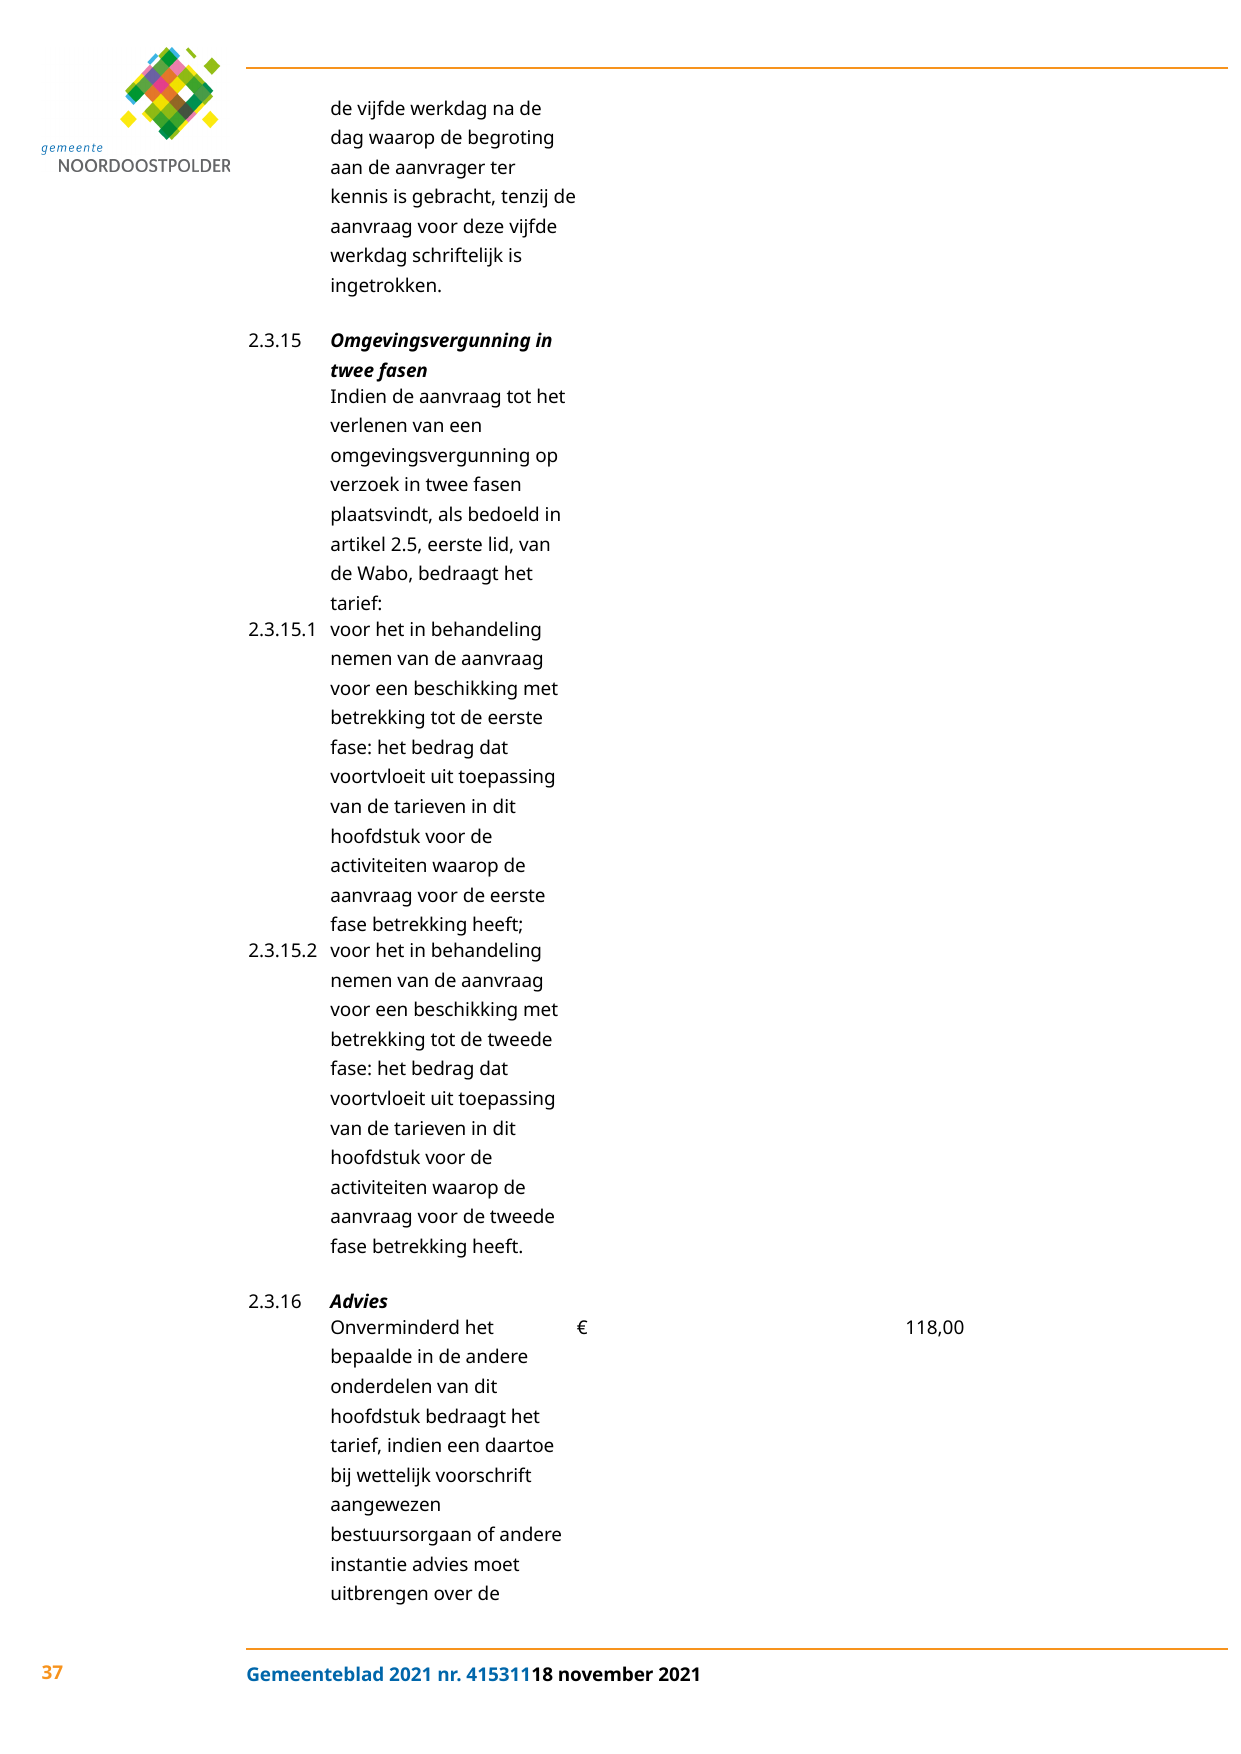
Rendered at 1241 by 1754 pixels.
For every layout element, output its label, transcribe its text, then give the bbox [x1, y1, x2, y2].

table_cell Advies [330, 1289, 577, 1314]
table_cell [577, 95, 905, 328]
table_cell [905, 616, 1069, 937]
table_cell 118,00 [905, 1314, 1069, 1606]
table_cell voor het in behandeling nemen van de aanvraag voor een beschikking met betrekking tot de eerste fase: het bedrag dat voortvloeit uit toepassing van de tarieven in dit hoofdstuk voor de activiteiten waarop de aanvraag voor de eerste fase betrekking heeft; [330, 616, 577, 937]
table_cell [577, 937, 905, 1288]
picture [41, 47, 231, 172]
table_cell [577, 1289, 905, 1314]
table_cell [248, 1314, 330, 1606]
table_cell 2.3.15.2 [248, 937, 330, 1288]
table_cell [577, 616, 905, 937]
table_cell Indien de aanvraag tot het verlenen van een omgevingsvergunning op verzoek in twee fasen plaatsvindt, als bedoeld in artikel 2.5, eerste lid, van de Wabo, bedraagt het tarief: [330, 383, 577, 616]
table_cell € [577, 1314, 905, 1606]
table_cell 2.3.15.1 [248, 616, 330, 937]
table_cell [905, 328, 1069, 383]
table_cell [905, 95, 1069, 328]
table_cell [905, 1289, 1069, 1314]
table_cell de vijfde werkdag na de dag waarop de begroting aan de aanvrager ter kennis is gebracht, tenzij de aanvraag voor deze vijfde werkdag schriftelijk is ingetrokken. [330, 95, 577, 328]
table_cell [577, 383, 905, 616]
table_cell Omgevingsvergunning in twee fasen [330, 328, 577, 383]
table_cell [577, 328, 905, 383]
table_cell voor het in behandeling nemen van de aanvraag voor een beschikking met betrekking tot de tweede fase: het bedrag dat voortvloeit uit toepassing van de tarieven in dit hoofdstuk voor de activiteiten waarop de aanvraag voor de tweede fase betrekking heeft. [330, 937, 577, 1288]
table_cell 2.3.15 [248, 328, 330, 383]
table_cell [248, 383, 330, 616]
table_cell [905, 937, 1069, 1288]
table_cell [905, 383, 1069, 616]
table_cell Onverminderd het bepaalde in de andere onderdelen van dit hoofdstuk bedraagt het tarief, indien een daartoe bij wettelijk voorschrift aangewezen bestuursorgaan of andere instantie advies moet uitbrengen over de [330, 1314, 577, 1606]
table_cell 2.3.16 [248, 1289, 330, 1314]
table_cell [248, 95, 330, 328]
